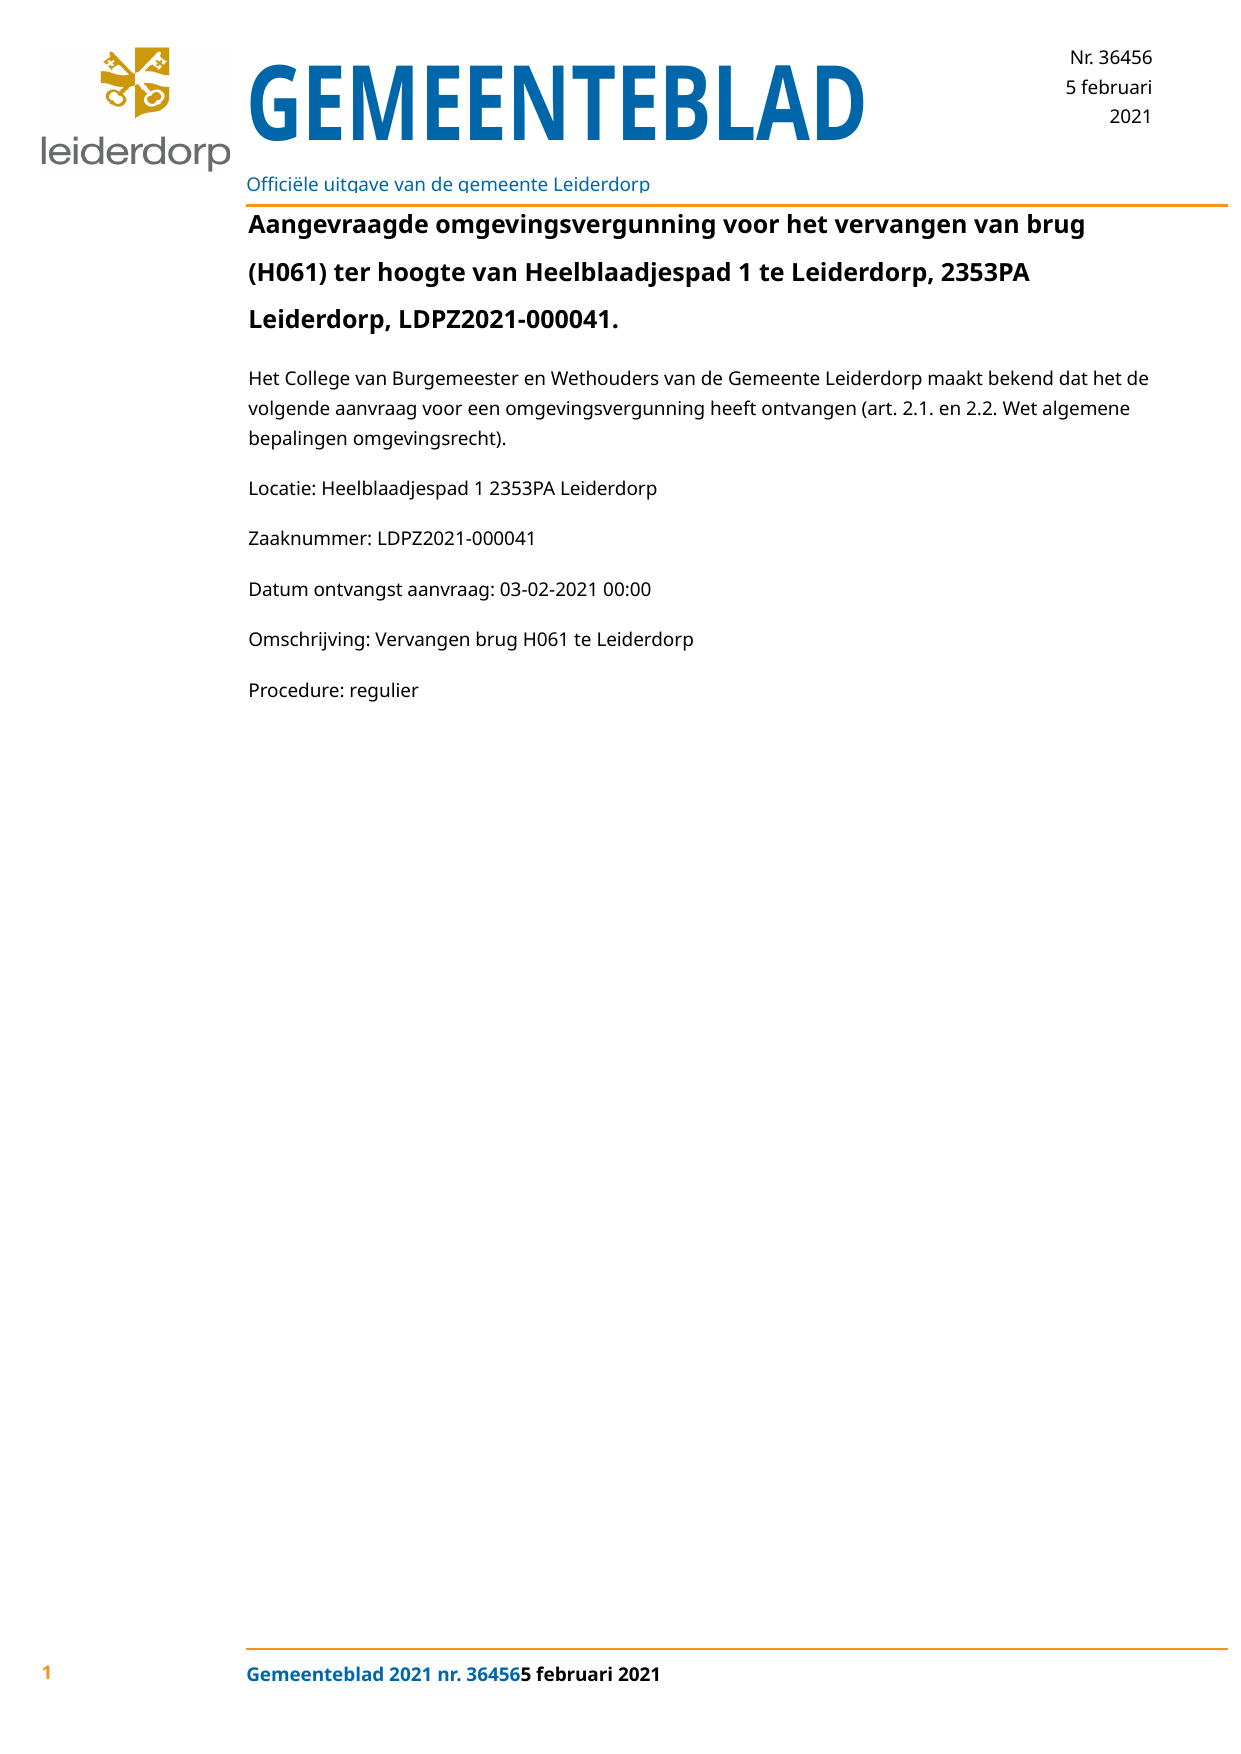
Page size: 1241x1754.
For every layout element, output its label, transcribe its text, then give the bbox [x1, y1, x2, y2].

text Aangevraagde omgevingsvergunning voor het vervangen van brug (H061) ter hoogte van Heelblaadjespad 1 te Leiderdorp, 2353PA Leiderdorp, LDPZ2021-000041. [248, 207, 1152, 336]
picture [41, 47, 231, 172]
text Datum ontvangst aanvraag: 03-02-2021 00:00 [248, 576, 1152, 602]
text Het College van Burgemeester en Wethouders van de Gemeente Leiderdorp maakt bekend dat het de volgende aanvraag voor een omgevingsvergunning heeft ontvangen (art. 2.1. en 2.2. Wet algemene bepalingen omgevingsrecht). [248, 366, 1152, 450]
text Zaaknummer: LDPZ2021-000041 [248, 526, 1152, 551]
text Procedure: regulier [248, 677, 1152, 702]
text Omschrijving: Vervangen brug H061 te Leiderdorp [248, 626, 1152, 652]
text Locatie: Heelblaadjespad 1 2353PA Leiderdorp [248, 475, 1152, 501]
